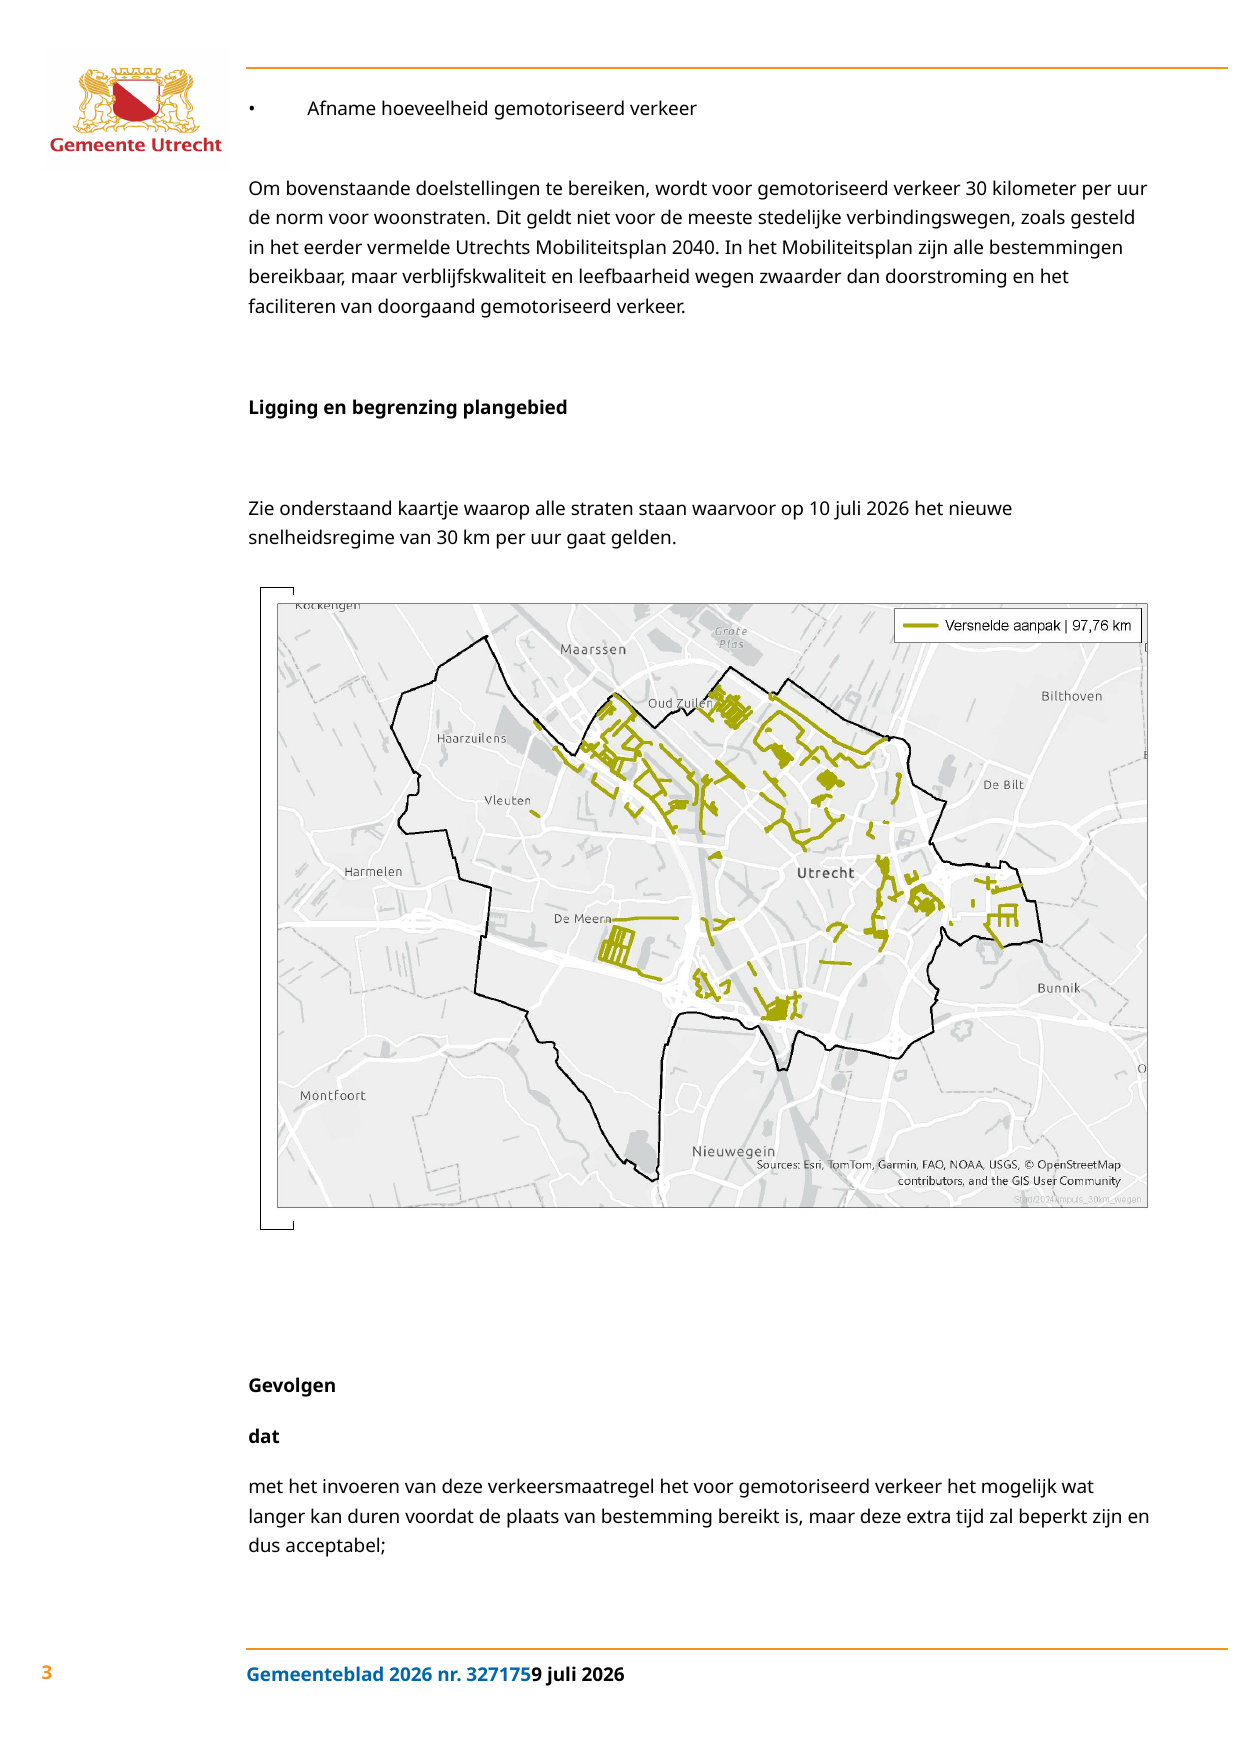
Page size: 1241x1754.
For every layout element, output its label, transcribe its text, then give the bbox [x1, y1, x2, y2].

picture [41, 47, 231, 172]
list Afname hoeveelheid gemotoriseerd verkeer [248, 95, 1152, 121]
text dat [248, 1423, 1152, 1448]
text Zie onderstaand kaartje waarop alle straten staan waarvoor op 10 juli 2026 het nieuwe snelheidsregime van 30 km per uur gaat gelden. [248, 495, 1152, 550]
picture [268, 595, 1156, 1221]
text Ligging en begrenzing plangebied [248, 394, 1152, 420]
text met het invoeren van deze verkeersmaatregel het voor gemotoriseerd verkeer het mogelijk wat langer kan duren voordat de plaats van bestemming bereikt is, maar deze extra tijd zal beperkt zijn en dus acceptabel; [248, 1473, 1152, 1558]
text Om bovenstaande doelstellingen te bereiken, wordt voor gemotoriseerd verkeer 30 kilometer per uur de norm voor woonstraten. Dit geldt niet voor de meeste stedelijke verbindingswegen, zoals gesteld in het eerder vermelde Utrechts Mobiliteitsplan 2040. In het Mobiliteitsplan zijn alle bestemmingen bereikbaar, maar verblijfskwaliteit en leefbaarheid wegen zwaarder dan doorstroming en het faciliteren van doorgaand gemotoriseerd verkeer. [248, 175, 1152, 319]
text Gevolgen [248, 1372, 1152, 1398]
